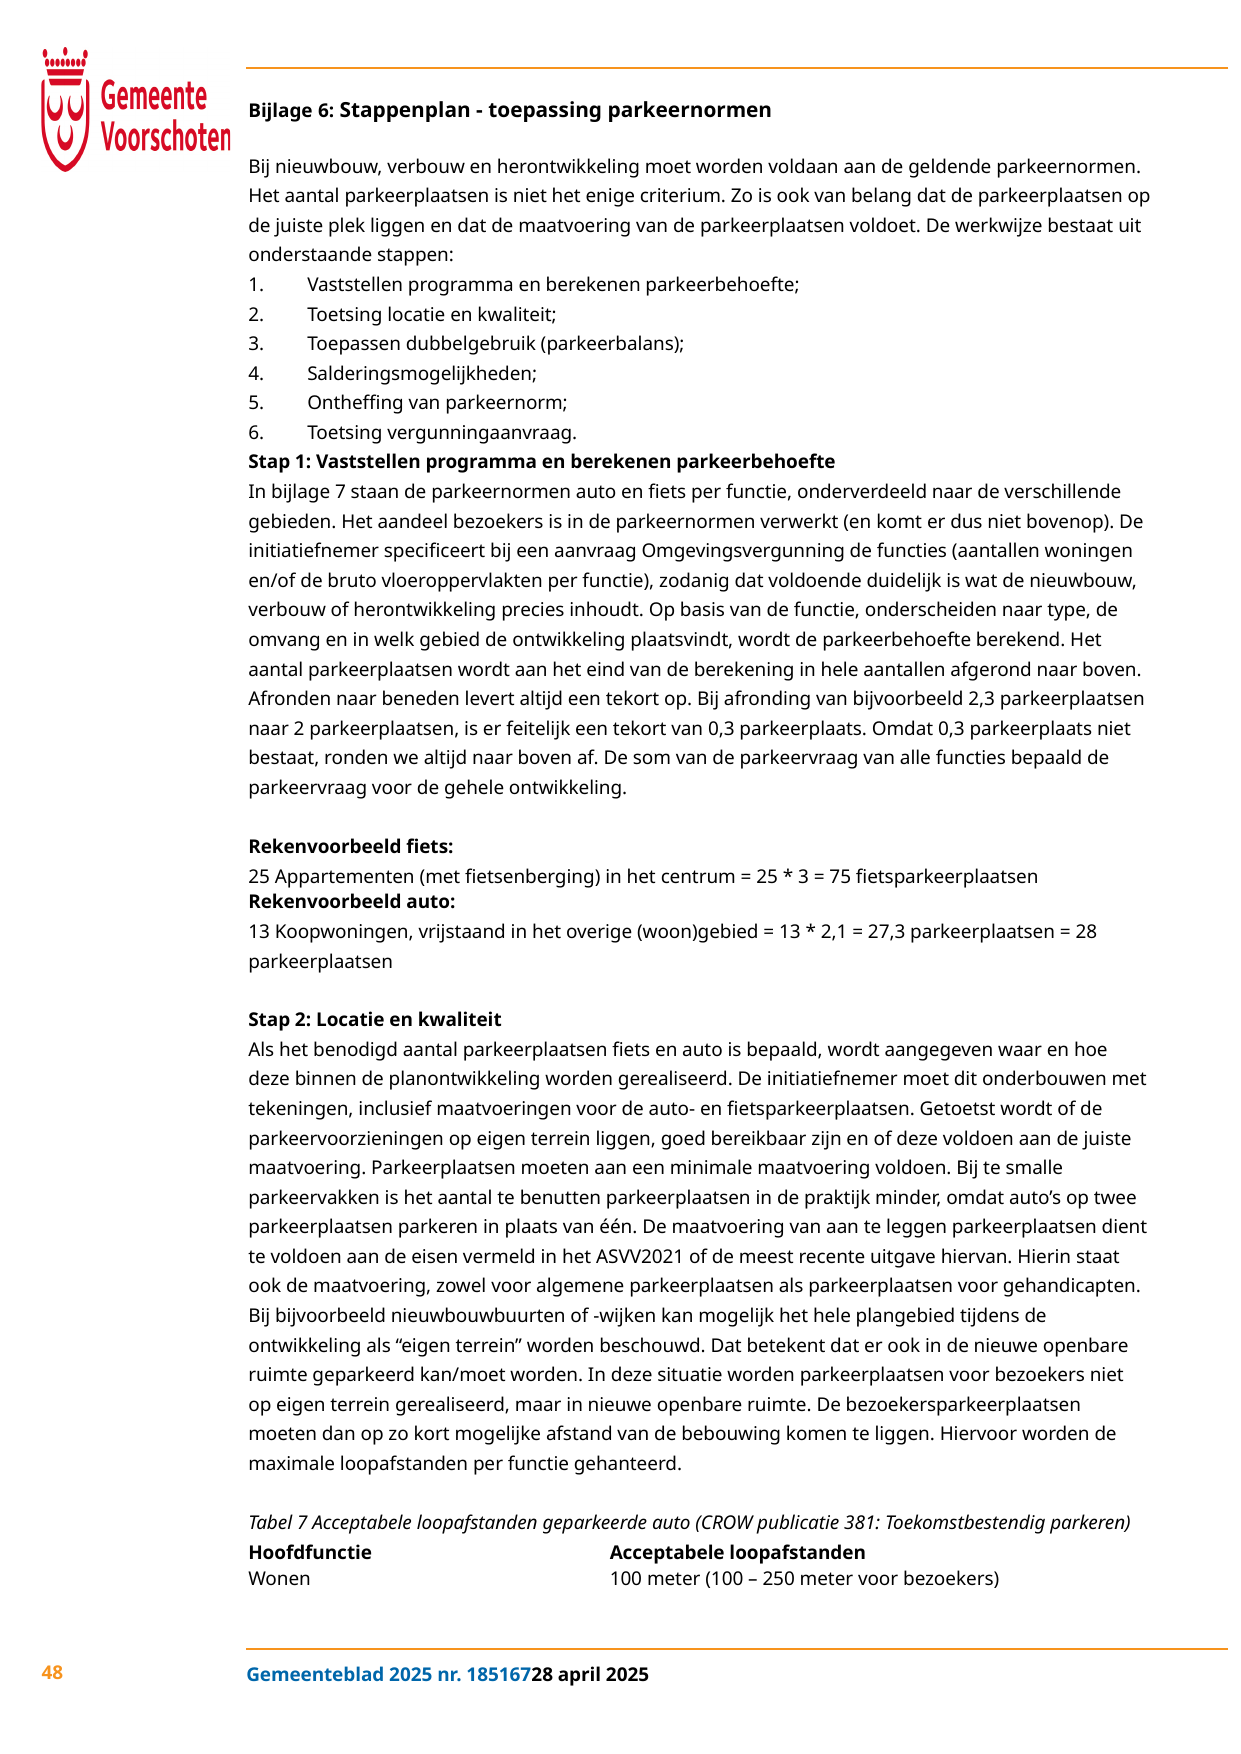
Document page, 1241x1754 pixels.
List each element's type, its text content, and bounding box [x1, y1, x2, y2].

table_cell Wonen [248, 1565, 609, 1591]
text Stap 1: Vaststellen programma en berekenen parkeerbehoefte [248, 449, 1152, 474]
text Bijlage 6: Stappenplan - toepassing parkeernormen [248, 95, 1152, 123]
list Salderingsmogelijkheden; [248, 360, 1152, 386]
list Vaststellen programma en berekenen parkeerbehoefte; [248, 271, 1152, 297]
text Bij nieuwbouw, verbouw en herontwikkeling moet worden voldaan aan de geldende parkeernormen. Het aantal parkeerplaatsen is niet het enige criterium. Zo is ook van belang dat de parkeerplaatsen op de juiste plek liggen en dat de maatvoering van de parkeerplaatsen voldoet. De werkwijze bestaat uit onderstaande stappen: [248, 153, 1152, 267]
list Toetsing vergunningaanvraag. [248, 419, 1152, 445]
text In bijlage 7 staan de parkeernormen auto en fiets per functie, onderverdeeld naar de verschillende gebieden. Het aandeel bezoekers is in de parkeernormen verwerkt (en komt er dus niet bovenop). De initiatiefnemer specificeert bij een aanvraag Omgevingsvergunning de functies (aantallen woningen en/of de bruto vloeroppervlakten per functie), zodanig dat voldoende duidelijk is wat de nieuwbouw, verbouw of herontwikkeling precies inhoudt. Op basis van de functie, onderscheiden naar type, de omvang en in welk gebied de ontwikkeling plaatsvindt, wordt de parkeerbehoefte berekend. Het aantal parkeerplaatsen wordt aan het eind van de berekening in hele aantallen afgerond naar boven. Afronden naar beneden levert altijd een tekort op. Bij afronding van bijvoorbeeld 2,3 parkeerplaatsen naar 2 parkeerplaatsen, is er feitelijk een tekort van 0,3 parkeerplaats. Omdat 0,3 parkeerplaats niet bestaat, ronden we altijd naar boven af. De som van de parkeervraag van alle functies bepaald de parkeervraag voor de gehele ontwikkeling. [248, 478, 1152, 800]
table_header Acceptabele loopafstanden [610, 1539, 1152, 1565]
text Als het benodigd aantal parkeerplaatsen fiets en auto is bepaald, wordt aangegeven waar en hoe deze binnen de planontwikkeling worden gerealiseerd. De initiatiefnemer moet dit onderbouwen met tekeningen, inclusief maatvoeringen voor de auto- en fietsparkeerplaatsen. Getoetst wordt of de parkeervoorzieningen op eigen terrein liggen, goed bereikbaar zijn en of deze voldoen aan de juiste maatvoering. Parkeerplaatsen moeten aan een minimale maatvoering voldoen. Bij te smalle parkeervakken is het aantal te benutten parkeerplaatsen in de praktijk minder, omdat auto’s op twee parkeerplaatsen parkeren in plaats van één. De maatvoering van aan te leggen parkeerplaatsen dient te voldoen aan de eisen vermeld in het ASVV2021 of de meest recente uitgave hiervan. Hierin staat ook de maatvoering, zowel voor algemene parkeerplaatsen als parkeerplaatsen voor gehandicapten. [248, 1036, 1152, 1298]
table_cell 100 meter (100 – 250 meter voor bezoekers) [610, 1565, 1152, 1591]
text Stap 2: Locatie en kwaliteit [248, 1006, 1152, 1032]
list Ontheffing van parkeernorm; [248, 389, 1152, 415]
table_header Hoofdfunctie [248, 1539, 609, 1565]
list Toepassen dubbelgebruik (parkeerbalans); [248, 330, 1152, 356]
text Tabel 7 Acceptabele loopafstanden geparkeerde auto (CROW publicatie 381: Toekomstbestendig parkeren) [248, 1509, 1152, 1535]
text Bij bijvoorbeeld nieuwbouwbuurten of -wijken kan mogelijk het hele plangebied tijdens de ontwikkeling als “eigen terrein” worden beschouwd. Dat betekent dat er ook in de nieuwe openbare ruimte geparkeerd kan/moet worden. In deze situatie worden parkeerplaatsen voor bezoekers niet op eigen terrein gerealiseerd, maar in nieuwe openbare ruimte. De bezoekersparkeerplaatsen moeten dan op zo kort mogelijke afstand van de bebouwing komen te liggen. Hiervoor worden de maximale loopafstanden per functie gehanteerd. [248, 1302, 1152, 1476]
picture [41, 47, 231, 172]
table_header Rekenvoorbeeld fiets: 25 Appartementen (met fietsenberging) in het centrum = 25 * 3 = 75 fietsparkeerplaatsen [248, 834, 1152, 889]
table_cell Rekenvoorbeeld auto: 13 Koopwoningen, vrijstaand in het overige (woon)gebied = 13 * 2,1 = 27,3 parkeerplaatsen = 28 parkeerplaatsen [248, 889, 1152, 974]
list Toetsing locatie en kwaliteit; [248, 301, 1152, 327]
